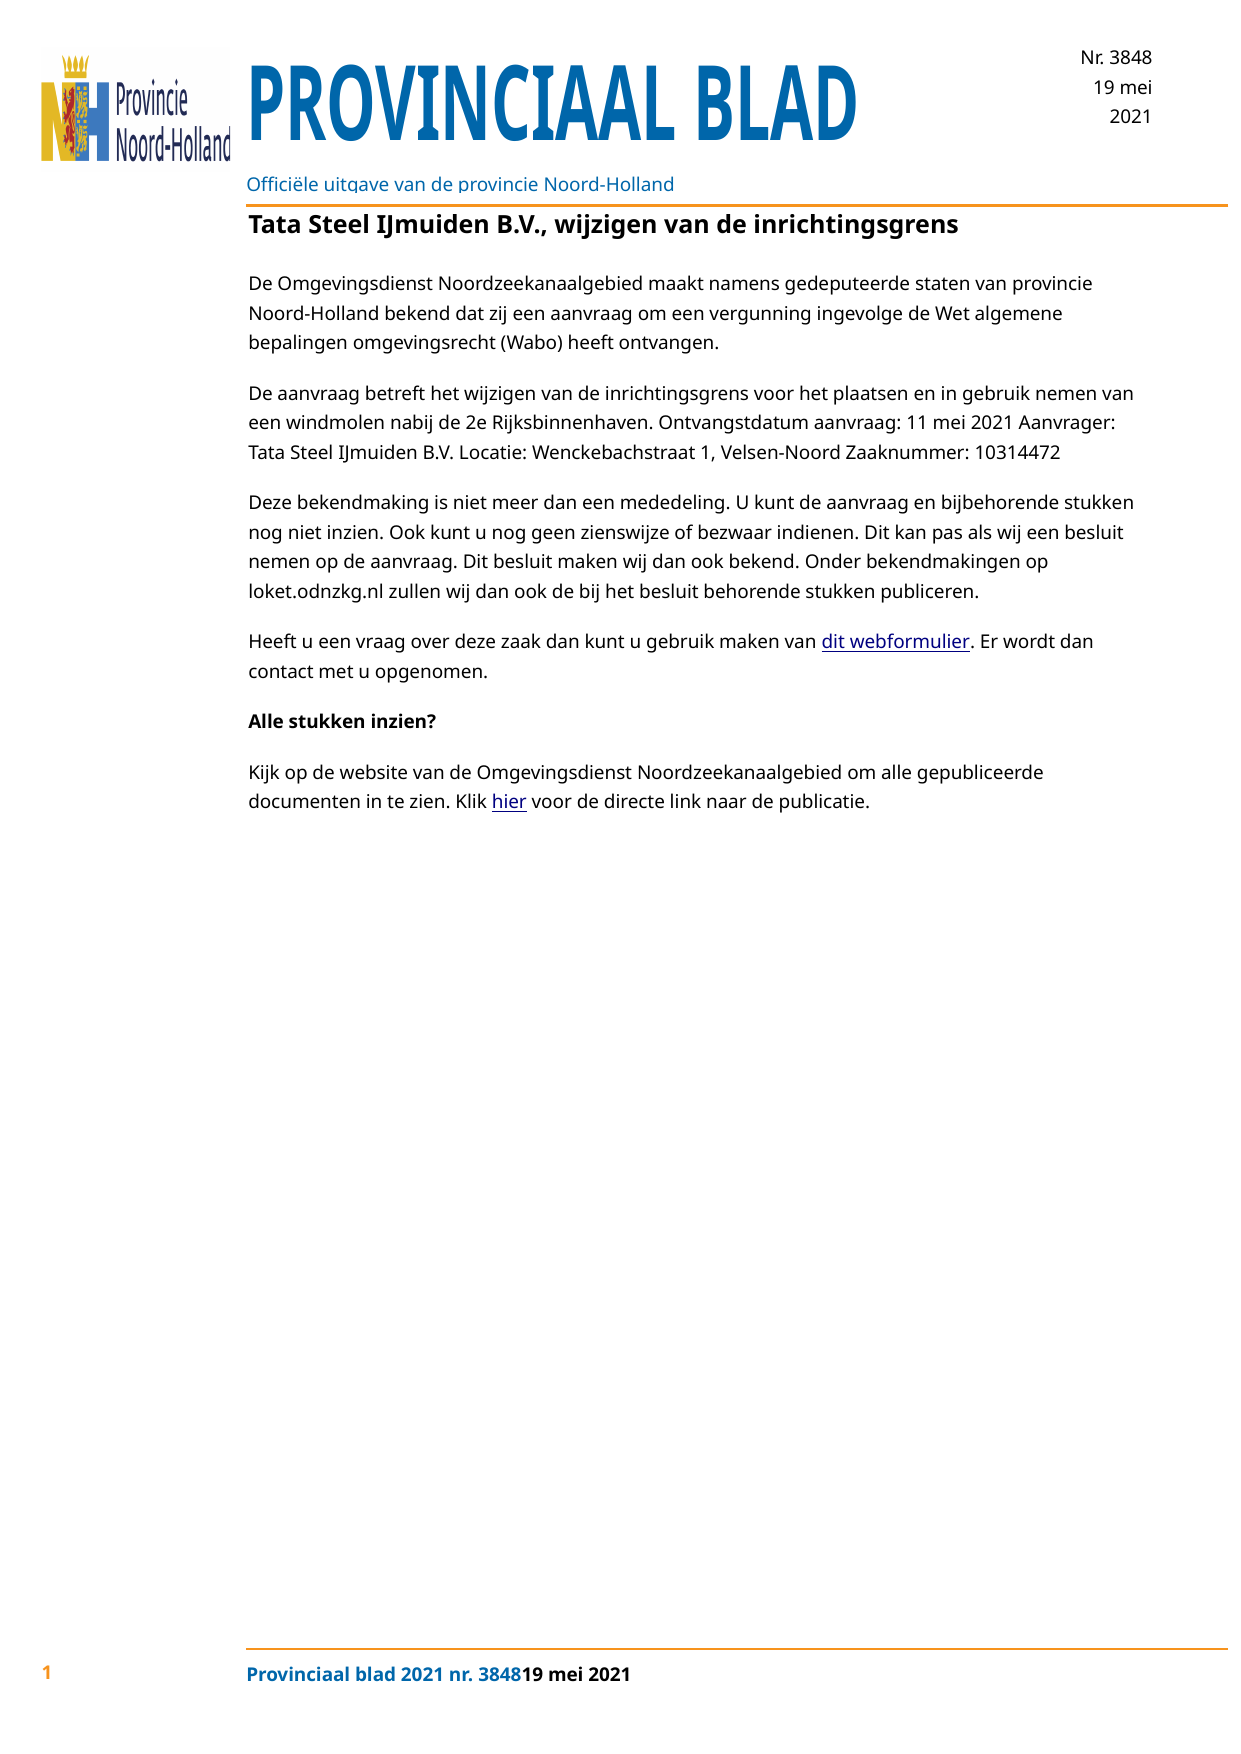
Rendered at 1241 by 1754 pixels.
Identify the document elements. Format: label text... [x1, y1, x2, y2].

text Alle stukken inzien? [248, 709, 1152, 734]
text Kijk op de website van de Omgevingsdienst Noordzeekanaalgebied om alle gepubliceerde documenten in te zien. Klik hier voor de directe link naar de publicatie. [248, 759, 1152, 814]
text Heeft u een vraag over deze zaak dan kunt u gebruik maken van dit webformulier. Er wordt dan contact met u opgenomen. [248, 629, 1152, 684]
text Deze bekendmaking is niet meer dan een mededeling. U kunt de aanvraag en bijbehorende stukken nog niet inzien. Ook kunt u nog geen zienswijze of bezwaar indienen. Dit kan pas als wij een besluit nemen op de aanvraag. Dit besluit maken wij dan ook bekend. Onder bekendmakingen op loket.odnzkg.nl zullen wij dan ook de bij het besluit behorende stukken publiceren. [248, 489, 1152, 604]
picture [41, 47, 231, 172]
text De aanvraag betreft het wijzigen van de inrichtingsgrens voor het plaatsen en in gebruik nemen van een windmolen nabij de 2e Rijksbinnenhaven. Ontvangstdatum aanvraag: 11 mei 2021 Aanvrager: Tata Steel IJmuiden B.V. Locatie: Wenckebachstraat 1, Velsen-Noord Zaaknummer: 10314472 [248, 380, 1152, 465]
text Tata Steel IJmuiden B.V., wijzigen van de inrichtingsgrens [248, 207, 1152, 241]
text De Omgevingsdienst Noordzeekanaalgebied maakt namens gedeputeerde staten van provincie Noord-Holland bekend dat zij een aanvraag om een vergunning ingevolge de Wet algemene bepalingen omgevingsrecht (Wabo) heeft ontvangen. [248, 270, 1152, 355]
